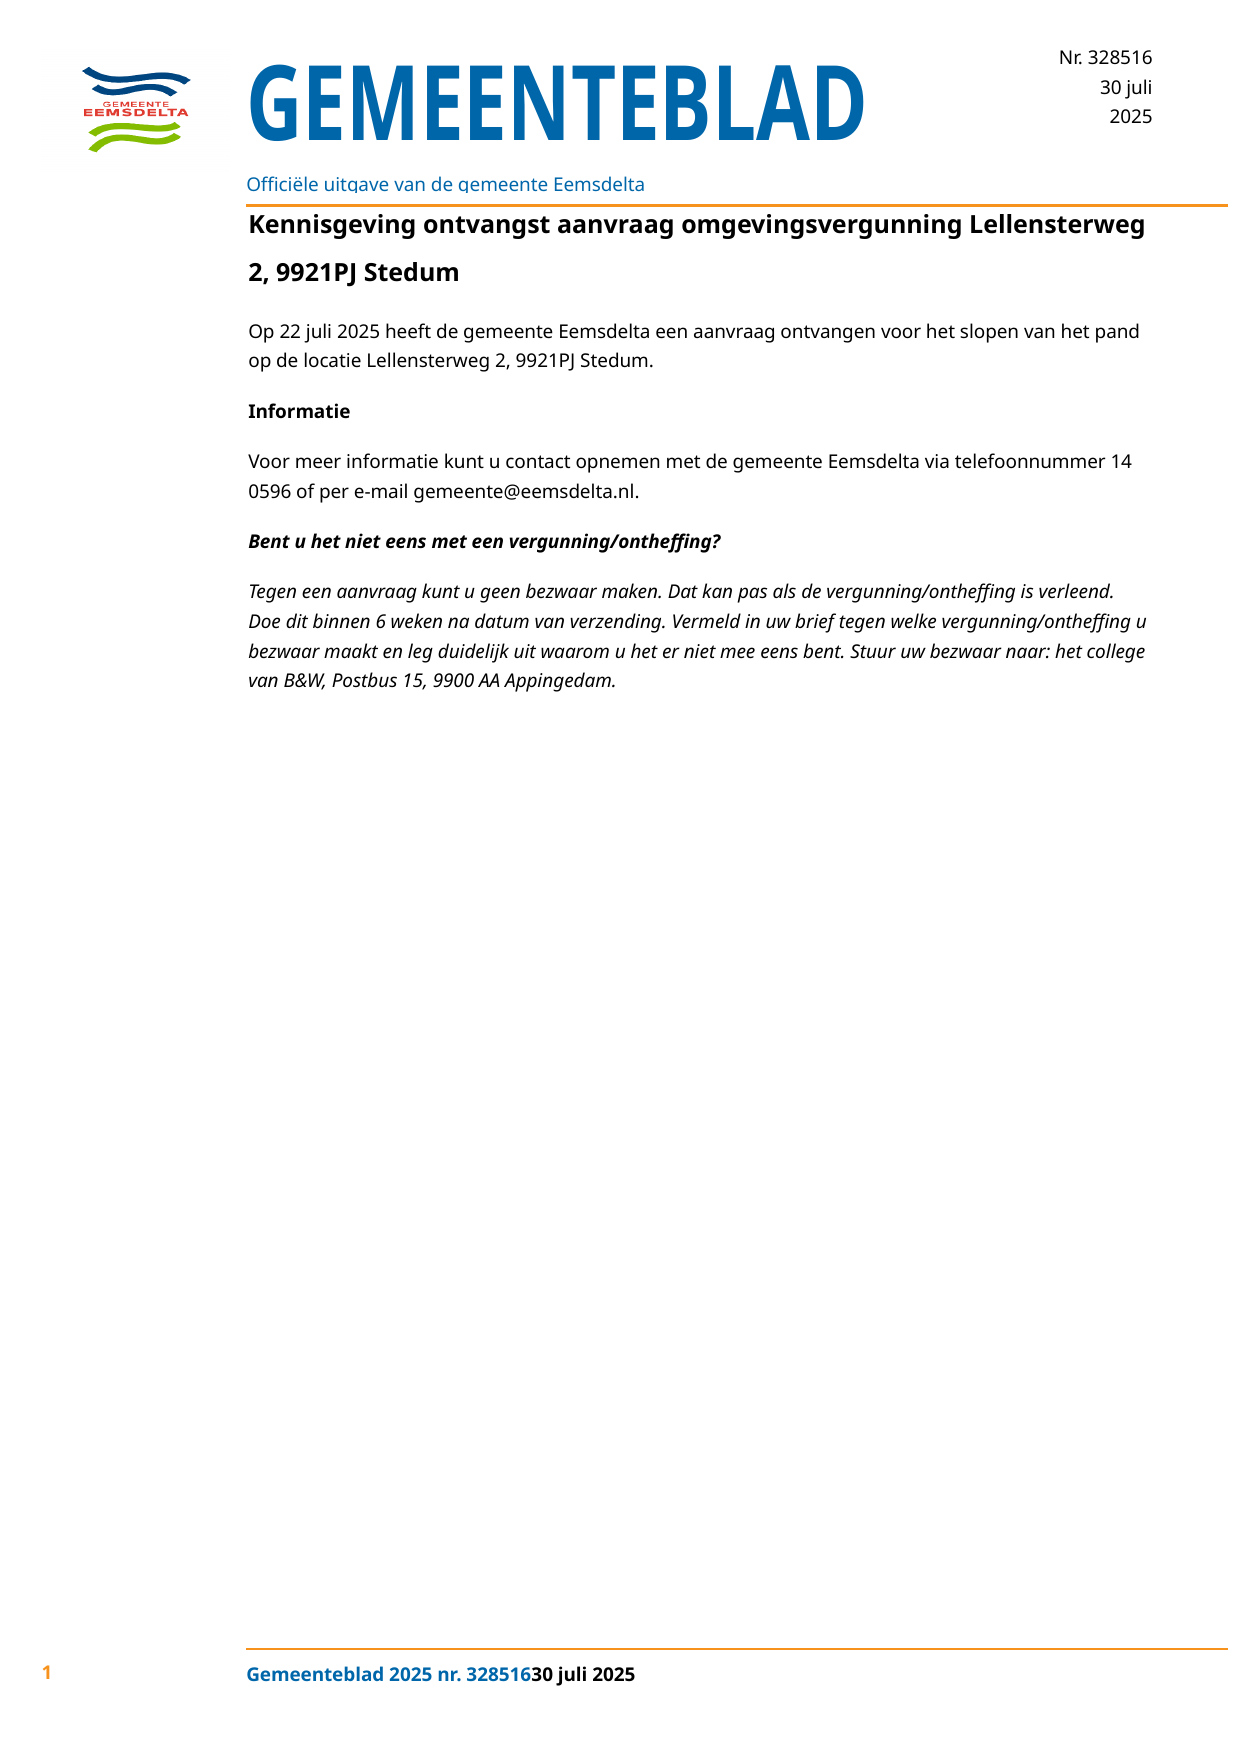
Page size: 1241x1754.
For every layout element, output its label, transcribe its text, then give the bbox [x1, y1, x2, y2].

text Op 22 juli 2025 heeft de gemeente Eemsdelta een aanvraag ontvangen voor het slopen van het pand op de locatie Lellensterweg 2, 9921PJ Stedum. [248, 318, 1152, 373]
text Tegen een aanvraag kunt u geen bezwaar maken. Dat kan pas als de vergunning/ontheffing is verleend. Doe dit binnen 6 weken na datum van verzending. Vermeld in uw brief tegen welke vergunning/ontheffing u bezwaar maakt en leg duidelijk uit waarom u het er niet mee eens bent. Stuur uw bezwaar naar: het college van B&W, Postbus 15, 9900 AA Appingedam. [248, 579, 1152, 693]
text Bent u het niet eens met een vergunning/ontheffing? [248, 528, 1152, 554]
text Informatie [248, 398, 1152, 424]
picture [41, 47, 231, 172]
text Voor meer informatie kunt u contact opnemen met de gemeente Eemsdelta via telefoonnummer 14 0596 of per e-mail gemeente@eemsdelta.nl. [248, 448, 1152, 504]
text Kennisgeving ontvangst aanvraag omgevingsvergunning Lellensterweg 2, 9921PJ Stedum [248, 207, 1152, 288]
